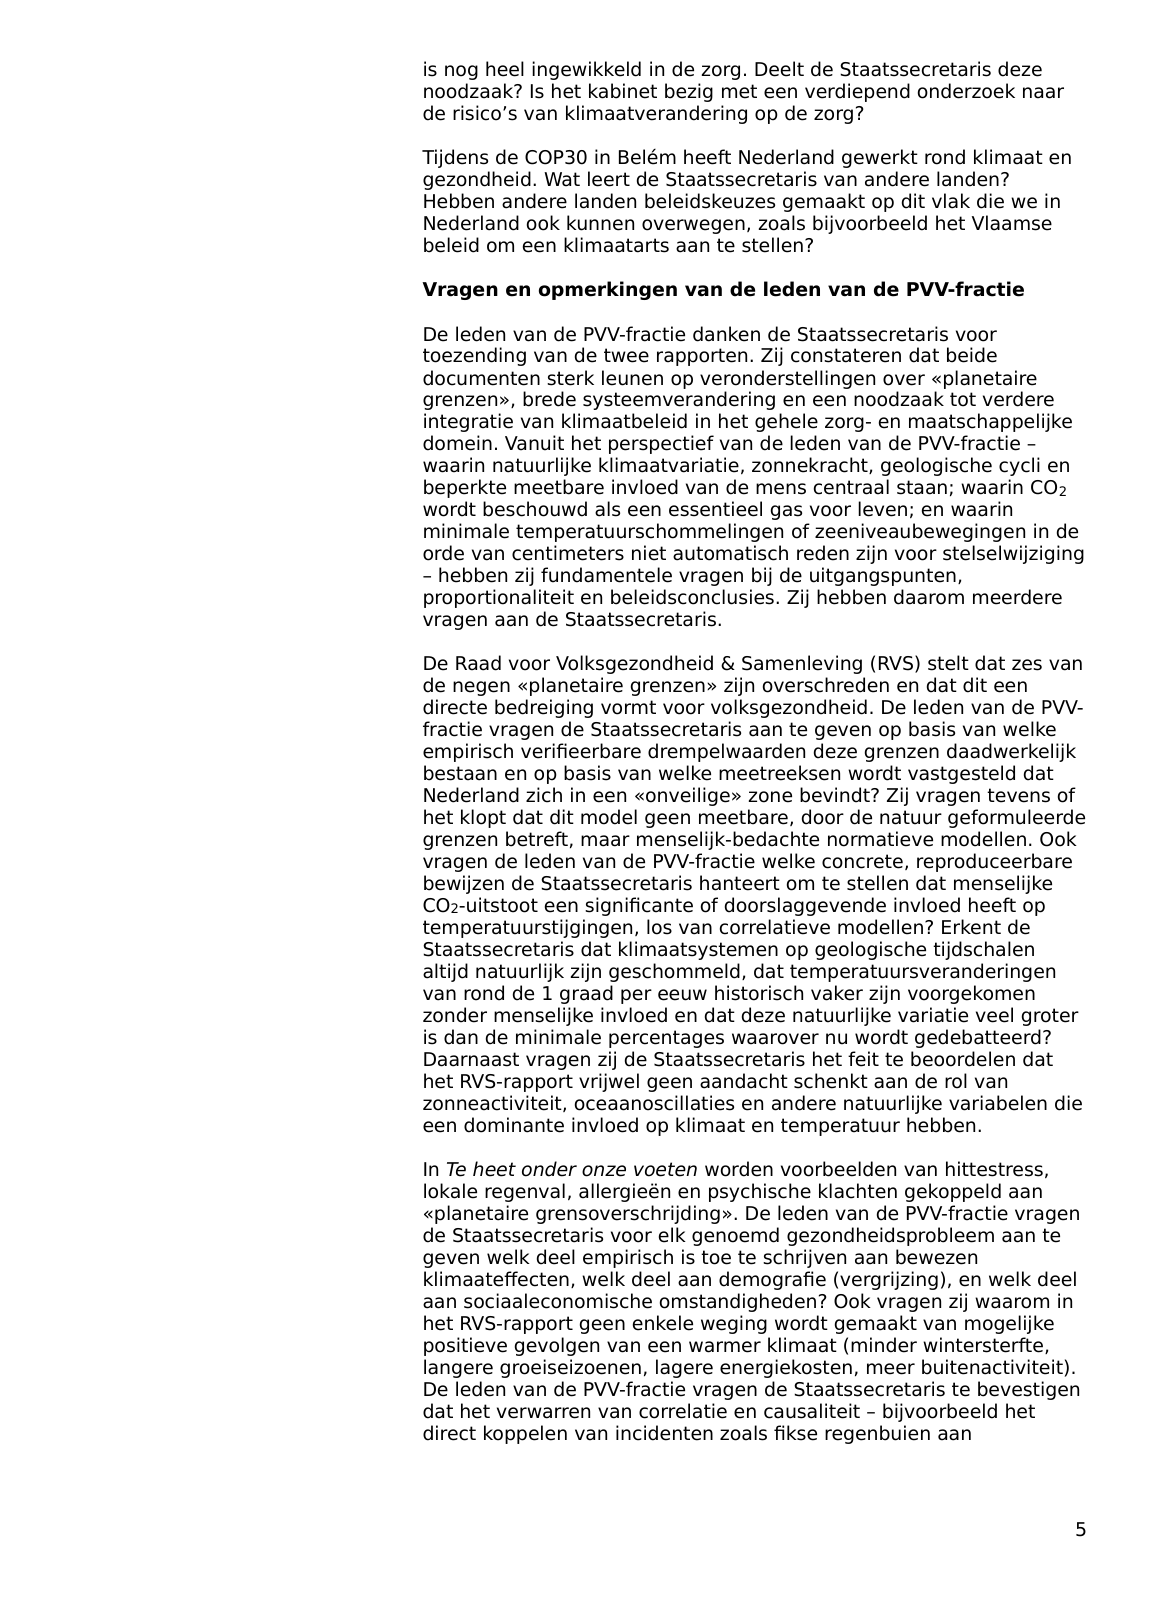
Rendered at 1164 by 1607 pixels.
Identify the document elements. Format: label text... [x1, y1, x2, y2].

text De Raad voor Volksgezondheid & Samenleving (RVS) stelt dat zes van de negen «planetaire grenzen» zijn overschreden en dat dit een directe bedreiging vormt voor volksgezondheid. De leden van de PVV-fractie vragen de Staatssecretaris aan te geven op basis van welke empirisch verifieerbare drempelwaarden deze grenzen daadwerkelijk bestaan en op basis van welke meetreeksen wordt vastgesteld dat Nederland zich in een «onveilige» zone bevindt? Zij vragen tevens of het klopt dat dit model geen meetbare, door de natuur geformuleerde grenzen betreft, maar menselijk-bedachte normatieve modellen. Ook vragen de leden van de PVV-fractie welke concrete, reproduceerbare bewijzen de Staatssecretaris hanteert om te stellen dat menselijke CO2-uitstoot een significante of doorslaggevende invloed heeft op temperatuurstijgingen, los van correlatieve modellen? Erkent de Staatssecretaris dat klimaatsystemen op geologische tijdschalen altijd natuurlijk zijn geschommeld, dat temperatuursveranderingen van rond de 1 graad per eeuw historisch vaker zijn voorgekomen zonder menselijke invloed en dat deze natuurlijke variatie veel groter is dan de minimale percentages waarover nu wordt gedebatteerd? Daarnaast vragen zij de Staatssecretaris het feit te beoordelen dat het RVS-rapport vrijwel geen aandacht schenkt aan de rol van zonneactiviteit, oceaanoscillaties en andere natuurlijke variabelen die een dominante invloed op klimaat en temperatuur hebben. [422, 653, 1087, 1137]
subtitle Vragen en opmerkingen van de leden van de PVV-fractie [422, 279, 1087, 301]
text is nog heel ingewikkeld in de zorg. Deelt de Staatssecretaris deze noodzaak? Is het kabinet bezig met een verdiepend onderzoek naar de risico’s van klimaatverandering op de zorg? [422, 59, 1087, 125]
text De leden van de PVV-fractie danken de Staatssecretaris voor toezending van de twee rapporten. Zij constateren dat beide documenten sterk leunen op veronderstellingen over «planetaire grenzen», brede systeemverandering en een noodzaak tot verdere integratie van klimaatbeleid in het gehele zorg- en maatschappelijke domein. Vanuit het perspectief van de leden van de PVV-fractie – waarin natuurlijke klimaatvariatie, zonnekracht, geologische cycli en beperkte meetbare invloed van de mens centraal staan; waarin CO2 wordt beschouwd als een essentieel gas voor leven; en waarin minimale temperatuurschommelingen of zeeniveaubewegingen in de orde van centimeters niet automatisch reden zijn voor stelselwijziging – hebben zij fundamentele vragen bij de uitgangspunten, proportionaliteit en beleidsconclusies. Zij hebben daarom meerdere vragen aan de Staatssecretaris. [422, 323, 1087, 631]
text Tijdens de COP30 in Belém heeft Nederland gewerkt rond klimaat en gezondheid. Wat leert de Staatssecretaris van andere landen? Hebben andere landen beleidskeuzes gemaakt op dit vlak die we in Nederland ook kunnen overwegen, zoals bijvoorbeeld het Vlaamse beleid om een klimaatarts aan te stellen? [422, 147, 1087, 257]
text In Te heet onder onze voeten worden voorbeelden van hittestress, lokale regenval, allergieën en psychische klachten gekoppeld aan «planetaire grensoverschrijding». De leden van de PVV-fractie vragen de Staatssecretaris voor elk genoemd gezondheidsprobleem aan te geven welk deel empirisch is toe te schrijven aan bewezen klimaateffecten, welk deel aan demografie (vergrijzing), en welk deel aan sociaaleconomische omstandigheden? Ook vragen zij waarom in het RVS-rapport geen enkele weging wordt gemaakt van mogelijke positieve gevolgen van een warmer klimaat (minder wintersterfte, langere groeiseizoenen, lagere energiekosten, meer buitenactiviteit). De leden van de PVV-fractie vragen de Staatssecretaris te bevestigen dat het verwarren van correlatie en causaliteit – bijvoorbeeld het direct koppelen van incidenten zoals fikse regenbuien aan [422, 1159, 1087, 1445]
